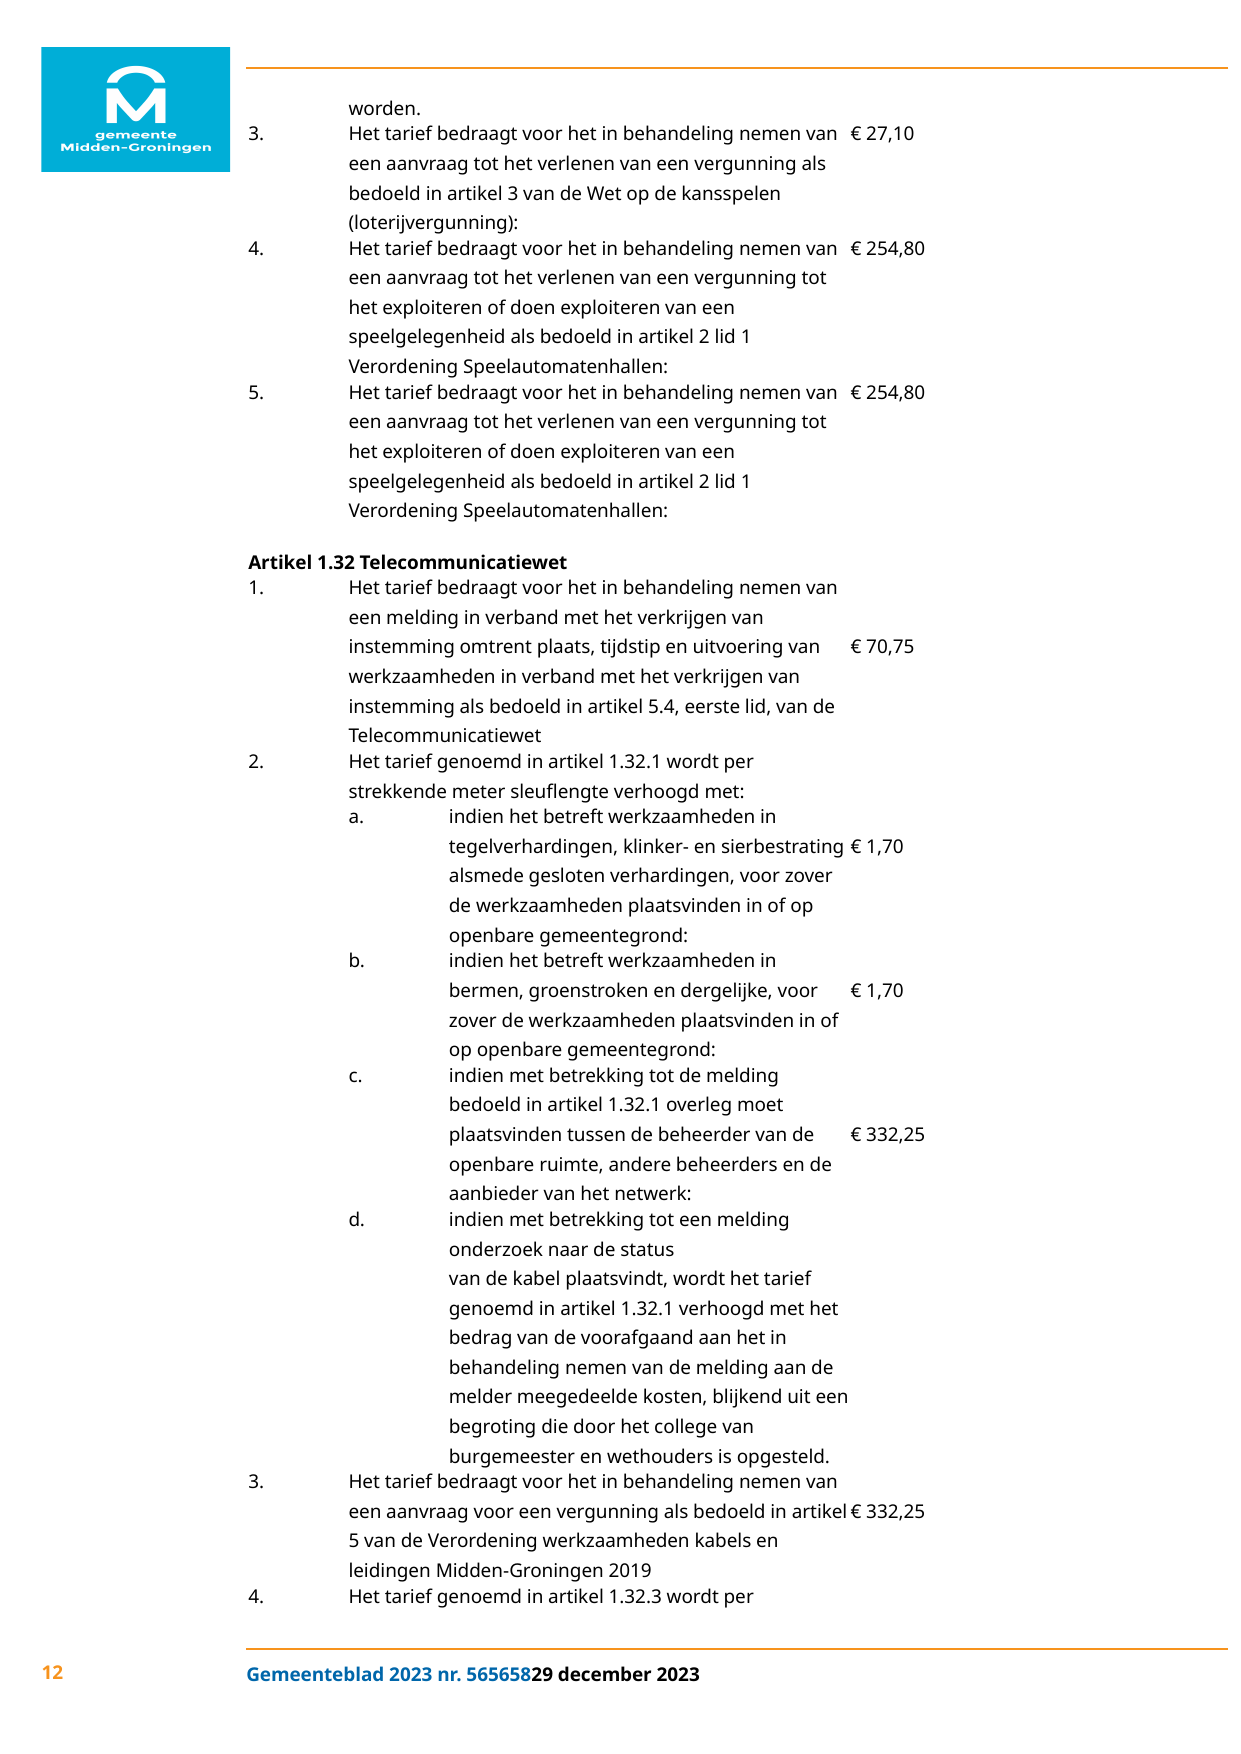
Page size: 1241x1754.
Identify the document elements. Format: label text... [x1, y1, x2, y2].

table_cell 3. [248, 121, 348, 235]
table_cell Artikel 1.32 Telecommunicatiewet [248, 549, 850, 574]
table_cell 2. [248, 748, 348, 803]
table_cell indien met betrekking tot de melding bedoeld in artikel 1.32.1 overleg moet plaatsvinden tussen de beheerder van de openbare ruimte, andere beheerders en de aanbieder van het netwerk: [449, 1062, 850, 1206]
table_cell [248, 523, 348, 549]
table_cell € 332,25 [850, 1062, 1051, 1206]
table_cell Het tarief bedraagt voor het in behandeling nemen van een aanvraag tot het verlenen van een vergunning tot het exploiteren of doen exploiteren van een speelgelegenheid als bedoeld in artikel 2 lid 1 Verordening Speelautomatenhallen: [348, 379, 850, 523]
table_cell Het tarief genoemd in artikel 1.32.1 wordt per strekkende meter sleuflengte verhoogd met: [348, 748, 850, 803]
table_cell c. [348, 1062, 449, 1206]
table_cell indien het betreft werkzaamheden in bermen, groenstroken en dergelijke, voor zover de werkzaamheden plaatsvinden in of op openbare gemeentegrond: [449, 948, 850, 1062]
table_cell [850, 549, 1152, 574]
table_cell Het tarief bedraagt voor het in behandeling nemen van een aanvraag tot het verlenen van een vergunning tot het exploiteren of doen exploiteren van een speelgelegenheid als bedoeld in artikel 2 lid 1 Verordening Speelautomatenhallen: [348, 235, 850, 379]
table_cell € 1,70 [850, 948, 1051, 1062]
table_cell [248, 948, 348, 1062]
table_cell [850, 748, 1051, 803]
table_cell € 254,80 [850, 379, 1152, 523]
table_cell [248, 95, 348, 121]
table_cell € 70,75 [850, 575, 1051, 748]
table_cell [248, 804, 348, 948]
table_cell € 1,70 [850, 804, 1051, 948]
table_cell € 332,25 [850, 1469, 1051, 1583]
table_cell 1. [248, 575, 348, 748]
table_cell [248, 1062, 348, 1206]
table_cell 3. [248, 1469, 348, 1583]
table_cell d. [348, 1206, 449, 1468]
table_cell [348, 523, 850, 549]
picture [107, 89, 165, 122]
table_cell [850, 523, 1152, 549]
table_cell 4. [248, 1583, 348, 1609]
table_cell Het tarief bedraagt voor het in behandeling nemen van een melding in verband met het verkrijgen van instemming omtrent plaats, tijdstip en uitvoering van werkzaamheden in verband met het verkrijgen van instemming als bedoeld in artikel 5.4, eerste lid, van de Telecommunicatiewet [348, 575, 850, 748]
table_cell [248, 1206, 348, 1468]
picture [184, 146, 190, 153]
table_cell [850, 95, 1152, 121]
table_cell 5. [248, 379, 348, 523]
table_cell Het tarief genoemd in artikel 1.32.3 wordt per [348, 1583, 850, 1609]
table_cell € 254,80 [850, 235, 1152, 379]
table_cell 4. [248, 235, 348, 379]
picture [108, 66, 164, 82]
table_cell € 27,10 [850, 121, 1152, 235]
table_cell b. [348, 948, 449, 1062]
table_cell worden. [348, 95, 850, 121]
table_cell Het tarief bedraagt voor het in behandeling nemen van een aanvraag voor een vergunning als bedoeld in artikel 5 van de Verordening werkzaamheden kabels en leidingen Midden-Groningen 2019 [348, 1469, 850, 1583]
table_cell Het tarief bedraagt voor het in behandeling nemen van een aanvraag tot het verlenen van een vergunning als bedoeld in artikel 3 van de Wet op de kansspelen (loterijvergunning): [348, 121, 850, 235]
table_cell a. [348, 804, 449, 948]
table_cell [850, 1206, 1051, 1468]
table_cell indien met betrekking tot een melding onderzoek naar de status van de kabel plaatsvindt, wordt het tarief genoemd in artikel 1.32.1 verhoogd met het bedrag van de voorafgaand aan het in behandeling nemen van de melding aan de melder meegedeelde kosten, blijkend uit een begroting die door het college van burgemeester en wethouders is opgesteld. [449, 1206, 850, 1468]
table_cell indien het betreft werkzaamheden in tegelverhardingen, klinker- en sierbestrating alsmede gesloten verhardingen, voor zover de werkzaamheden plaatsvinden in of op openbare gemeentegrond: [449, 804, 850, 948]
table_cell [850, 1583, 1051, 1609]
